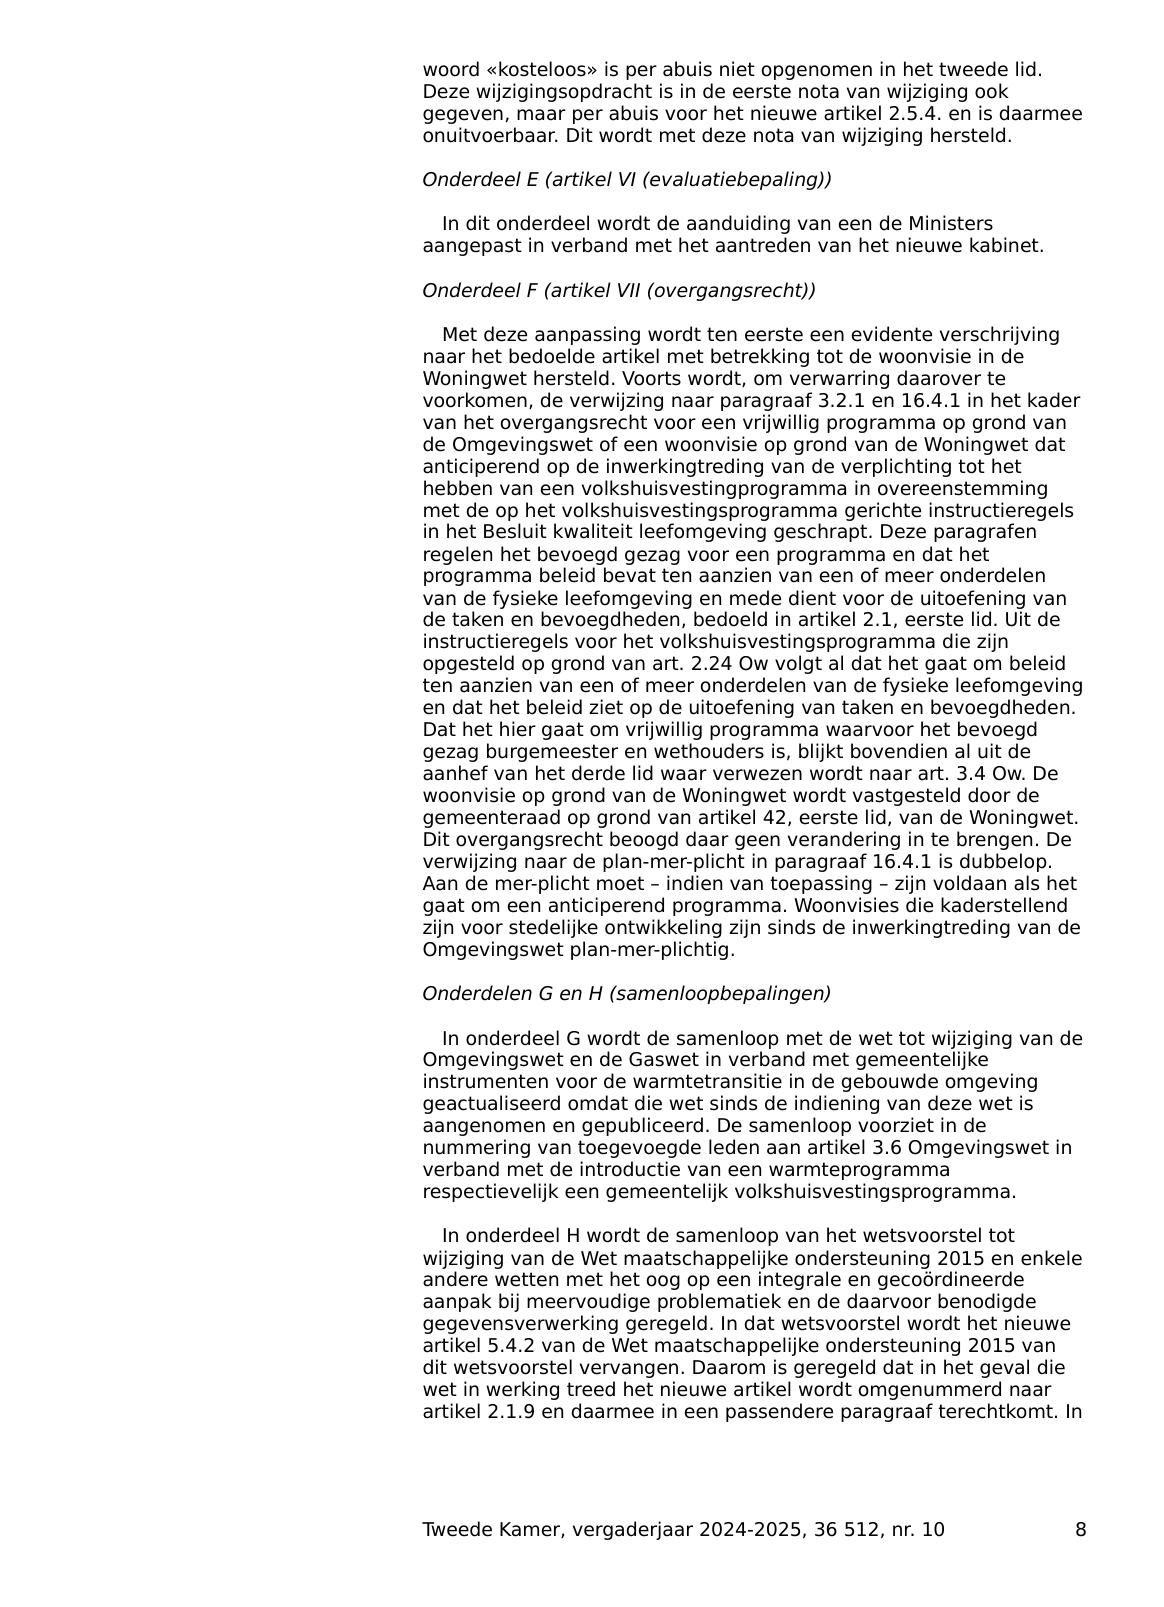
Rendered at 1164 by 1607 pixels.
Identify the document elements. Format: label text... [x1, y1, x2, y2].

text In dit onderdeel wordt de aanduiding van een de Ministers aangepast in verband met het aantreden van het nieuwe kabinet. [422, 213, 1087, 257]
subtitle Onderdeel F (artikel VII (overgangsrecht)) [422, 279, 1087, 301]
text woord «kosteloos» is per abuis niet opgenomen in het tweede lid. Deze wijzigingsopdracht is in de eerste nota van wijziging ook gegeven, maar per abuis voor het nieuwe artikel 2.5.4. en is daarmee onuitvoerbaar. Dit wordt met deze nota van wijziging hersteld. [422, 59, 1087, 147]
text Met deze aanpassing wordt ten eerste een evidente verschrijving naar het bedoelde artikel met betrekking tot de woonvisie in de Woningwet hersteld. Voorts wordt, om verwarring daarover te voorkomen, de verwijzing naar paragraaf 3.2.1 en 16.4.1 in het kader van het overgangsrecht voor een vrijwillig programma op grond van de Omgevingswet of een woonvisie op grond van de Woningwet dat anticiperend op de inwerkingtreding van de verplichting tot het hebben van een volkshuisvestingprogramma in overeenstemming met de op het volkshuisvestingsprogramma gerichte instructieregels in het Besluit kwaliteit leefomgeving geschrapt. Deze paragrafen regelen het bevoegd gezag voor een programma en dat het programma beleid bevat ten aanzien van een of meer onderdelen van de fysieke leefomgeving en mede dient voor de uitoefening van de taken en bevoegdheden, bedoeld in artikel 2.1, eerste lid. Uit de instructieregels voor het volkshuisvestingsprogramma die zijn opgesteld op grond van art. 2.24 Ow volgt al dat het gaat om beleid ten aanzien van een of meer onderdelen van de fysieke leefomgeving en dat het beleid ziet op de uitoefening van taken en bevoegdheden. Dat het hier gaat om vrijwillig programma waarvoor het bevoegd gezag burgemeester en wethouders is, blijkt bovendien al uit de aanhef van het derde lid waar verwezen wordt naar art. 3.4 Ow. De woonvisie op grond van de Woningwet wordt vastgesteld door de gemeenteraad op grond van artikel 42, eerste lid, van de Woningwet. Dit overgangsrecht beoogd daar geen verandering in te brengen. De verwijzing naar de plan-mer-plicht in paragraaf 16.4.1 is dubbelop. Aan de mer-plicht moet – indien van toepassing – zijn voldaan als het gaat om een anticiperend programma. Woonvisies die kaderstellend zijn voor stedelijke ontwikkeling zijn sinds de inwerkingtreding van de Omgevingswet plan-mer-plichtig. [422, 324, 1087, 961]
text In onderdeel H wordt de samenloop van het wetsvoorstel tot wijziging van de Wet maatschappelijke ondersteuning 2015 en enkele andere wetten met het oog op een integrale en gecoördineerde aanpak bij meervoudige problematiek en de daarvoor benodigde gegevensverwerking geregeld. In dat wetsvoorstel wordt het nieuwe artikel 5.4.2 van de Wet maatschappelijke ondersteuning 2015 van dit wetsvoorstel vervangen. Daarom is geregeld dat in het geval die wet in werking treed het nieuwe artikel wordt omgenummerd naar artikel 2.1.9 en daarmee in een passendere paragraaf terechtkomt. In [422, 1225, 1087, 1423]
subtitle Onderdelen G en H (samenloopbepalingen) [422, 983, 1087, 1005]
text In onderdeel G wordt de samenloop met de wet tot wijziging van de Omgevingswet en de Gaswet in verband met gemeentelijke instrumenten voor de warmtetransitie in de gebouwde omgeving geactualiseerd omdat die wet sinds de indiening van deze wet is aangenomen en gepubliceerd. De samenloop voorziet in de nummering van toegevoegde leden aan artikel 3.6 Omgevingswet in verband met de introductie van een warmteprogramma respectievelijk een gemeentelijk volkshuisvestingsprogramma. [422, 1027, 1087, 1203]
subtitle Onderdeel E (artikel VI (evaluatiebepaling)) [422, 169, 1087, 191]
